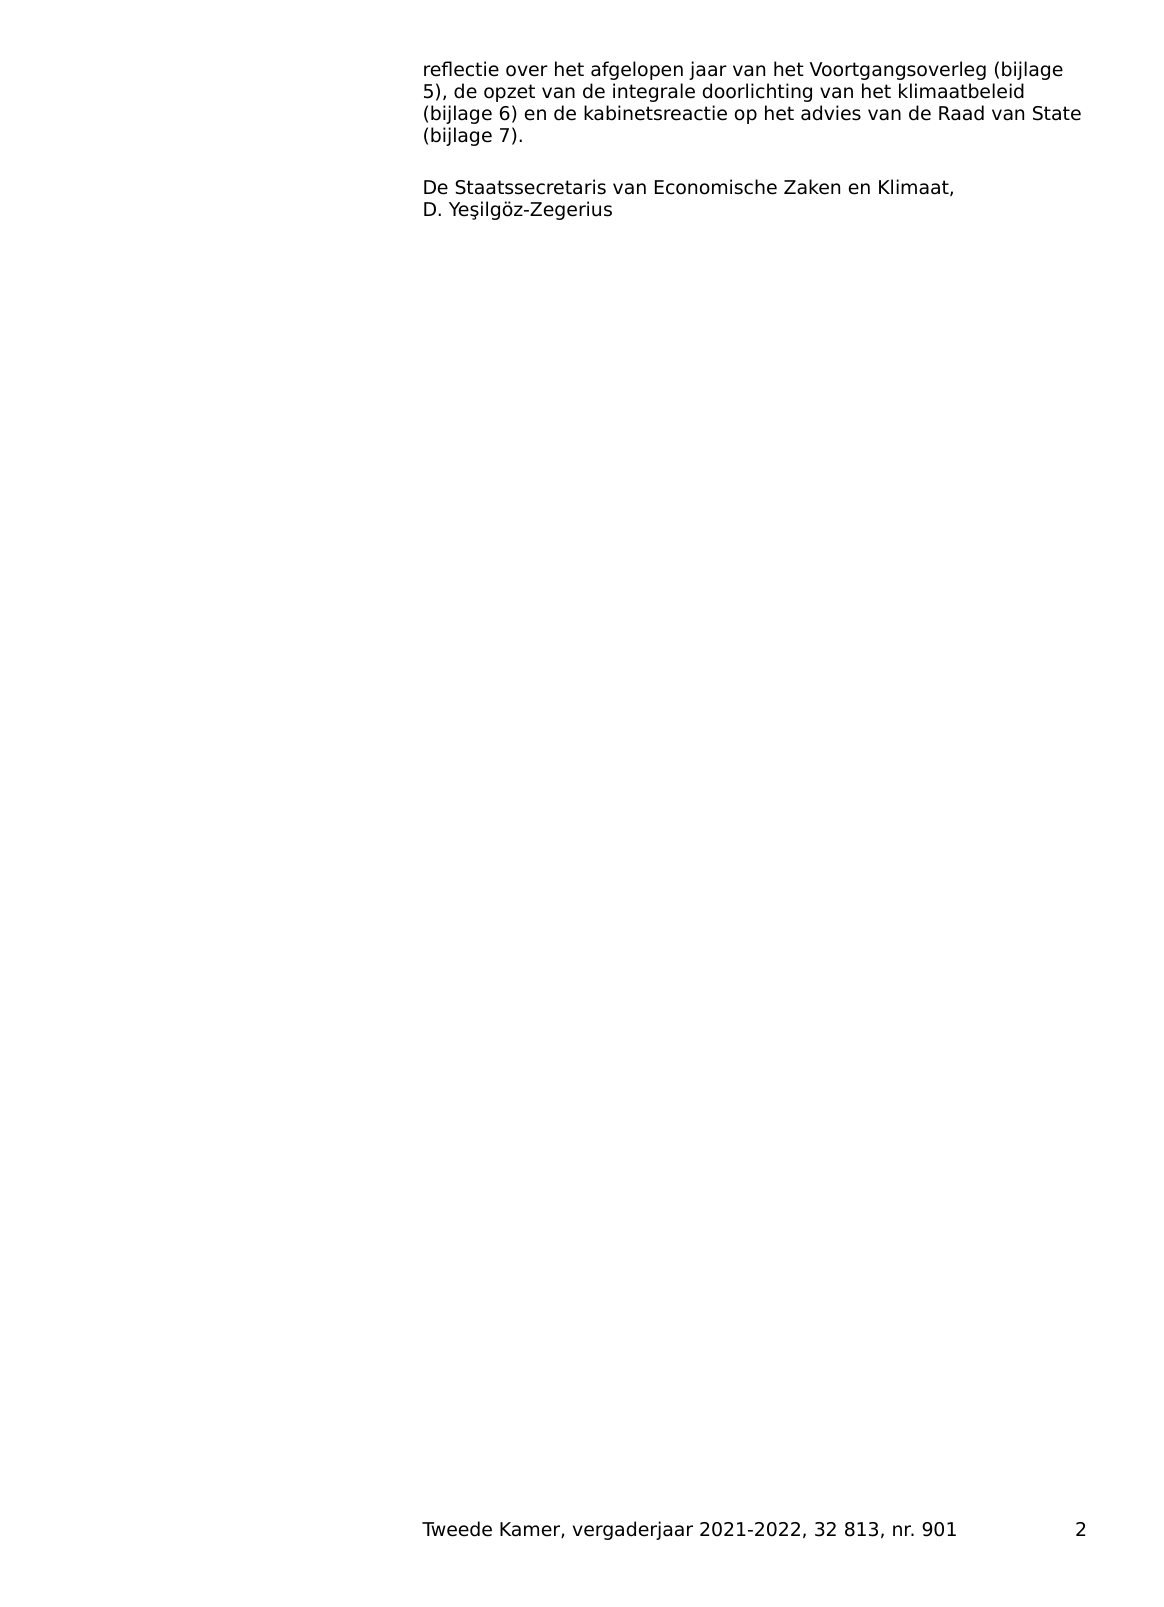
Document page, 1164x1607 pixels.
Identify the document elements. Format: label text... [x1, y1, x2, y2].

text De Staatssecretaris van Economische Zaken en Klimaat, D. Yeşilgöz-Zegerius [422, 177, 1087, 221]
text reflectie over het afgelopen jaar van het Voortgangsoverleg (bijlage 5), de opzet van de integrale doorlichting van het klimaatbeleid (bijlage 6) en de kabinetsreactie op het advies van de Raad van State (bijlage 7). [422, 59, 1087, 147]
